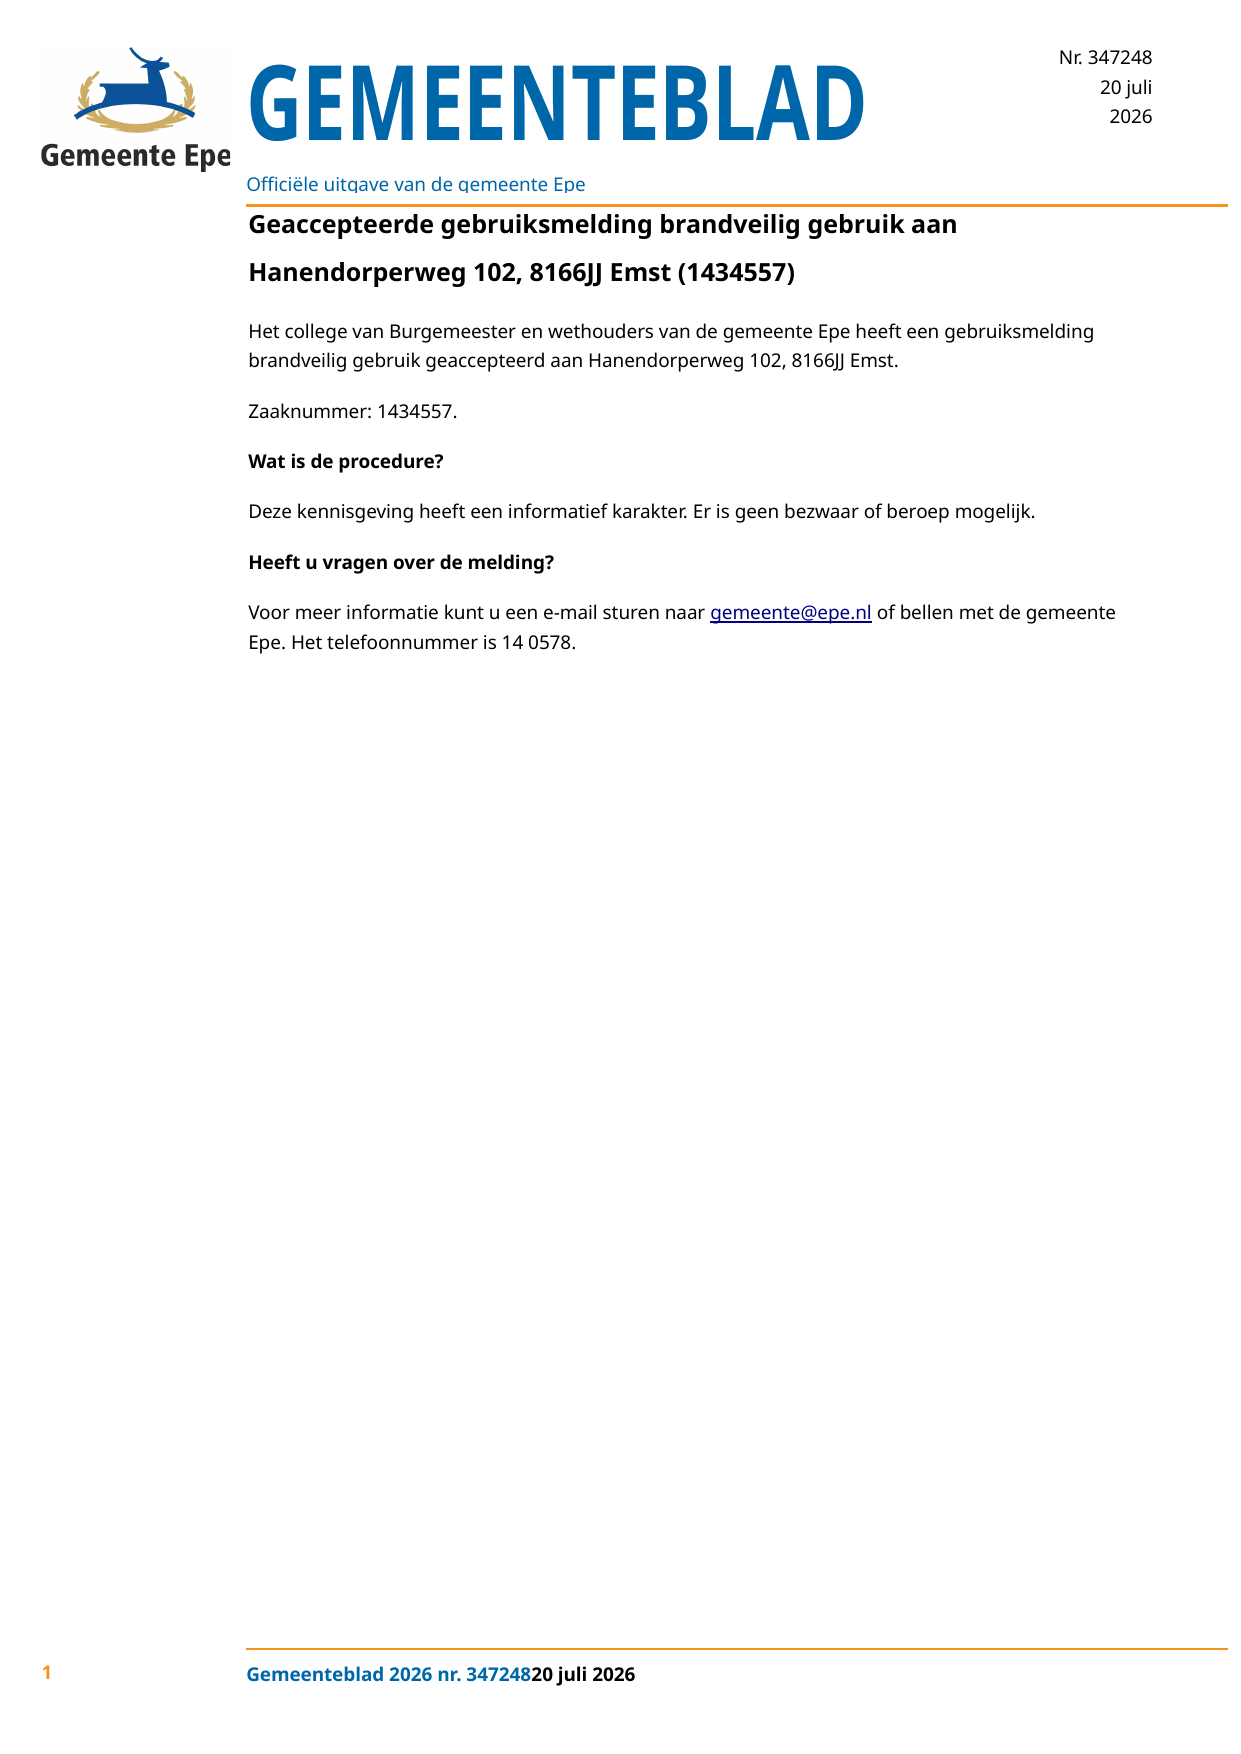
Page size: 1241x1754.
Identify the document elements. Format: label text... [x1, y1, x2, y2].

text Wat is de procedure? [248, 448, 1152, 474]
text Geaccepteerde gebruiksmelding brandveilig gebruik aan Hanendorperweg 102, 8166JJ Emst (1434557) [248, 207, 1152, 288]
text Het college van Burgemeester en wethouders van de gemeente Epe heeft een gebruiksmelding brandveilig gebruik geaccepteerd aan Hanendorperweg 102, 8166JJ Emst. [248, 318, 1152, 373]
text Zaaknummer: 1434557. [248, 398, 1152, 424]
text Heeft u vragen over de melding? [248, 549, 1152, 575]
text Voor meer informatie kunt u een e-mail sturen naar gemeente@epe.nl of bellen met de gemeente Epe. Het telefoonnummer is 14 0578. [248, 599, 1152, 655]
picture [41, 47, 231, 172]
text Deze kennisgeving heeft een informatief karakter. Er is geen bezwaar of beroep mogelijk. [248, 499, 1152, 524]
